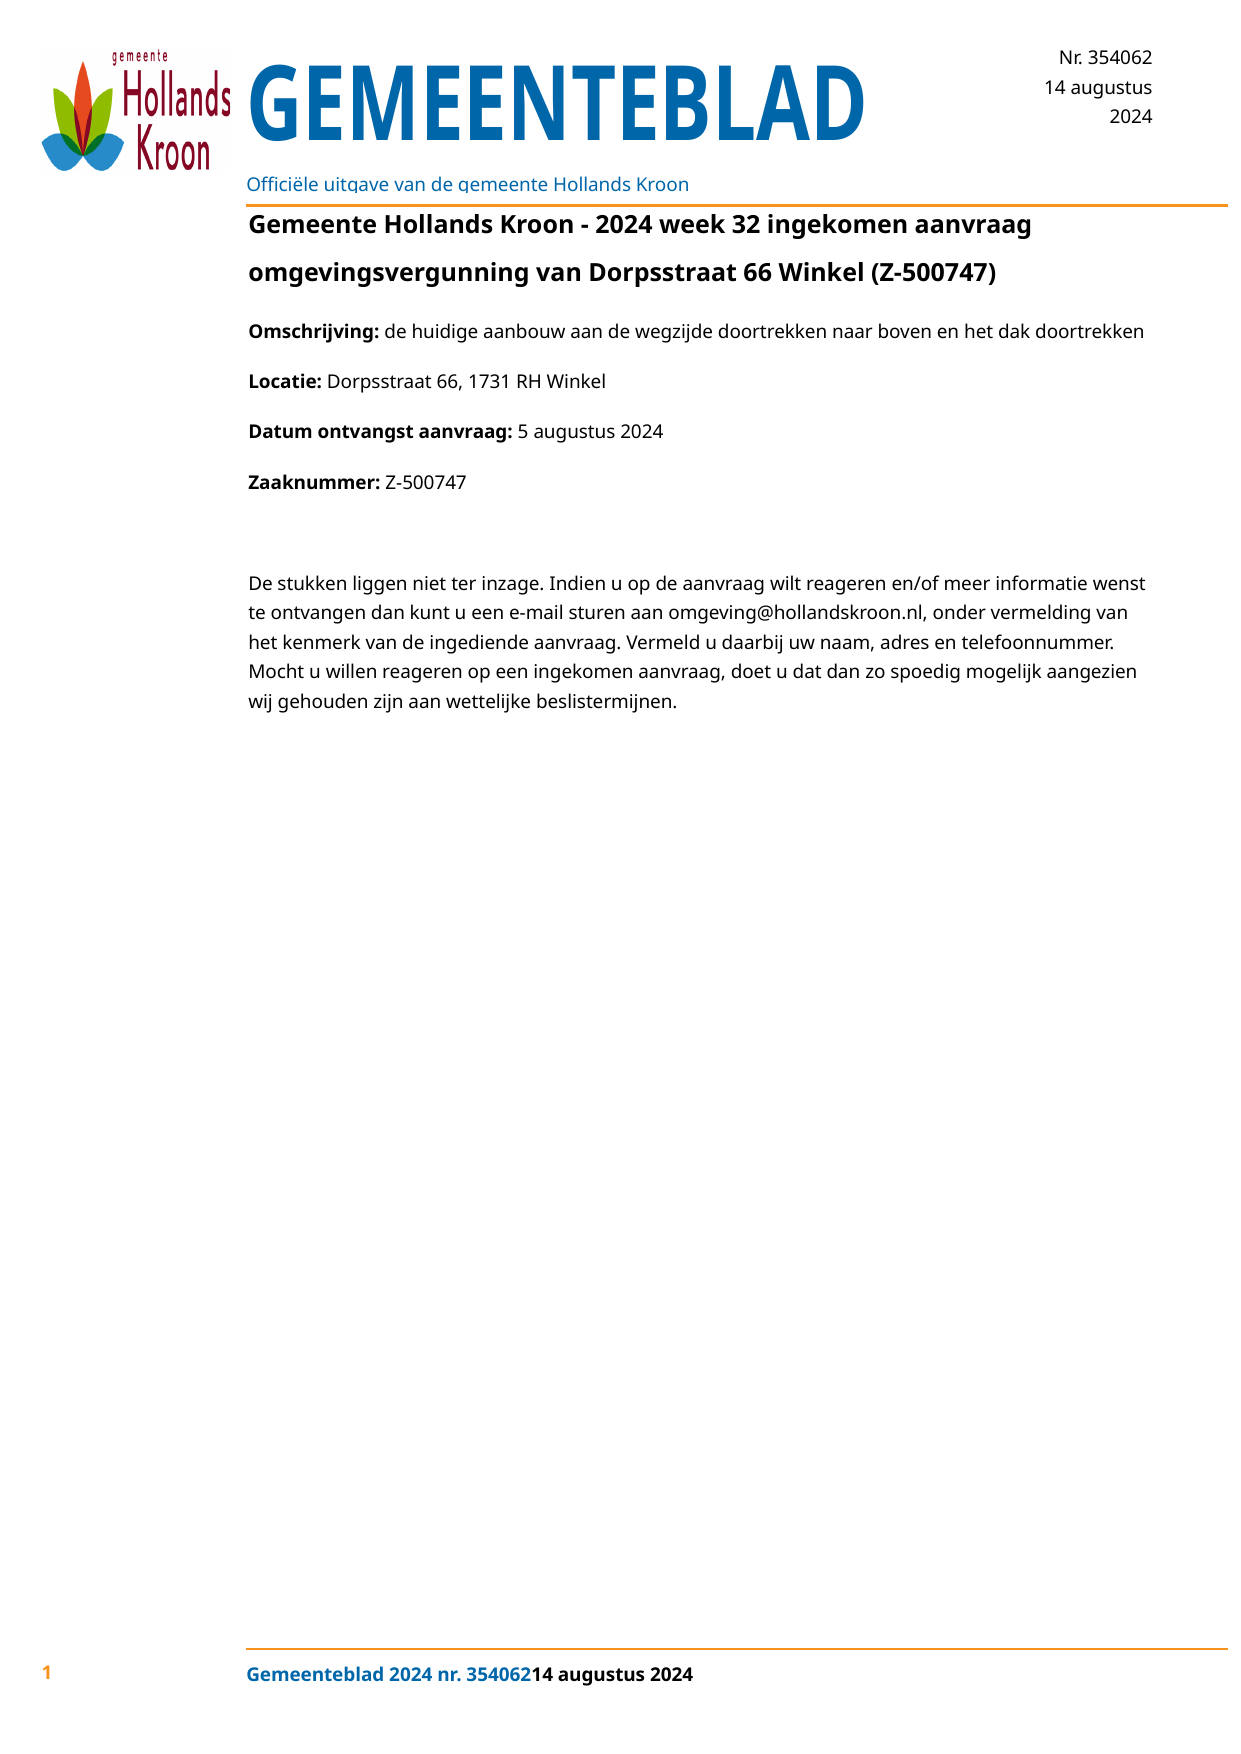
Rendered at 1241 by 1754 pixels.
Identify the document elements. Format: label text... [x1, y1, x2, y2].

text Datum ontvangst aanvraag: 5 augustus 2024 [248, 419, 1152, 444]
text Gemeente Hollands Kroon - 2024 week 32 ingekomen aanvraag omgevingsvergunning van Dorpsstraat 66 Winkel (Z-500747) [248, 207, 1152, 288]
text Locatie: Dorpsstraat 66, 1731 RH Winkel [248, 368, 1152, 394]
text De stukken liggen niet ter inzage. Indien u op de aanvraag wilt reageren en/of meer informatie wenst te ontvangen dan kunt u een e-mail sturen aan omgeving@hollandskroon.nl, onder vermelding van het kenmerk van de ingediende aanvraag. Vermeld u daarbij uw naam, adres en telefoonnummer. Mocht u willen reageren op een ingekomen aanvraag, doet u dat dan zo spoedig mogelijk aangezien wij gehouden zijn aan wettelijke beslistermijnen. [248, 570, 1152, 714]
text Zaaknummer: Z-500747 [248, 469, 1152, 495]
text Omschrijving: de huidige aanbouw aan de wegzijde doortrekken naar boven en het dak doortrekken [248, 318, 1152, 344]
picture [41, 47, 231, 172]
